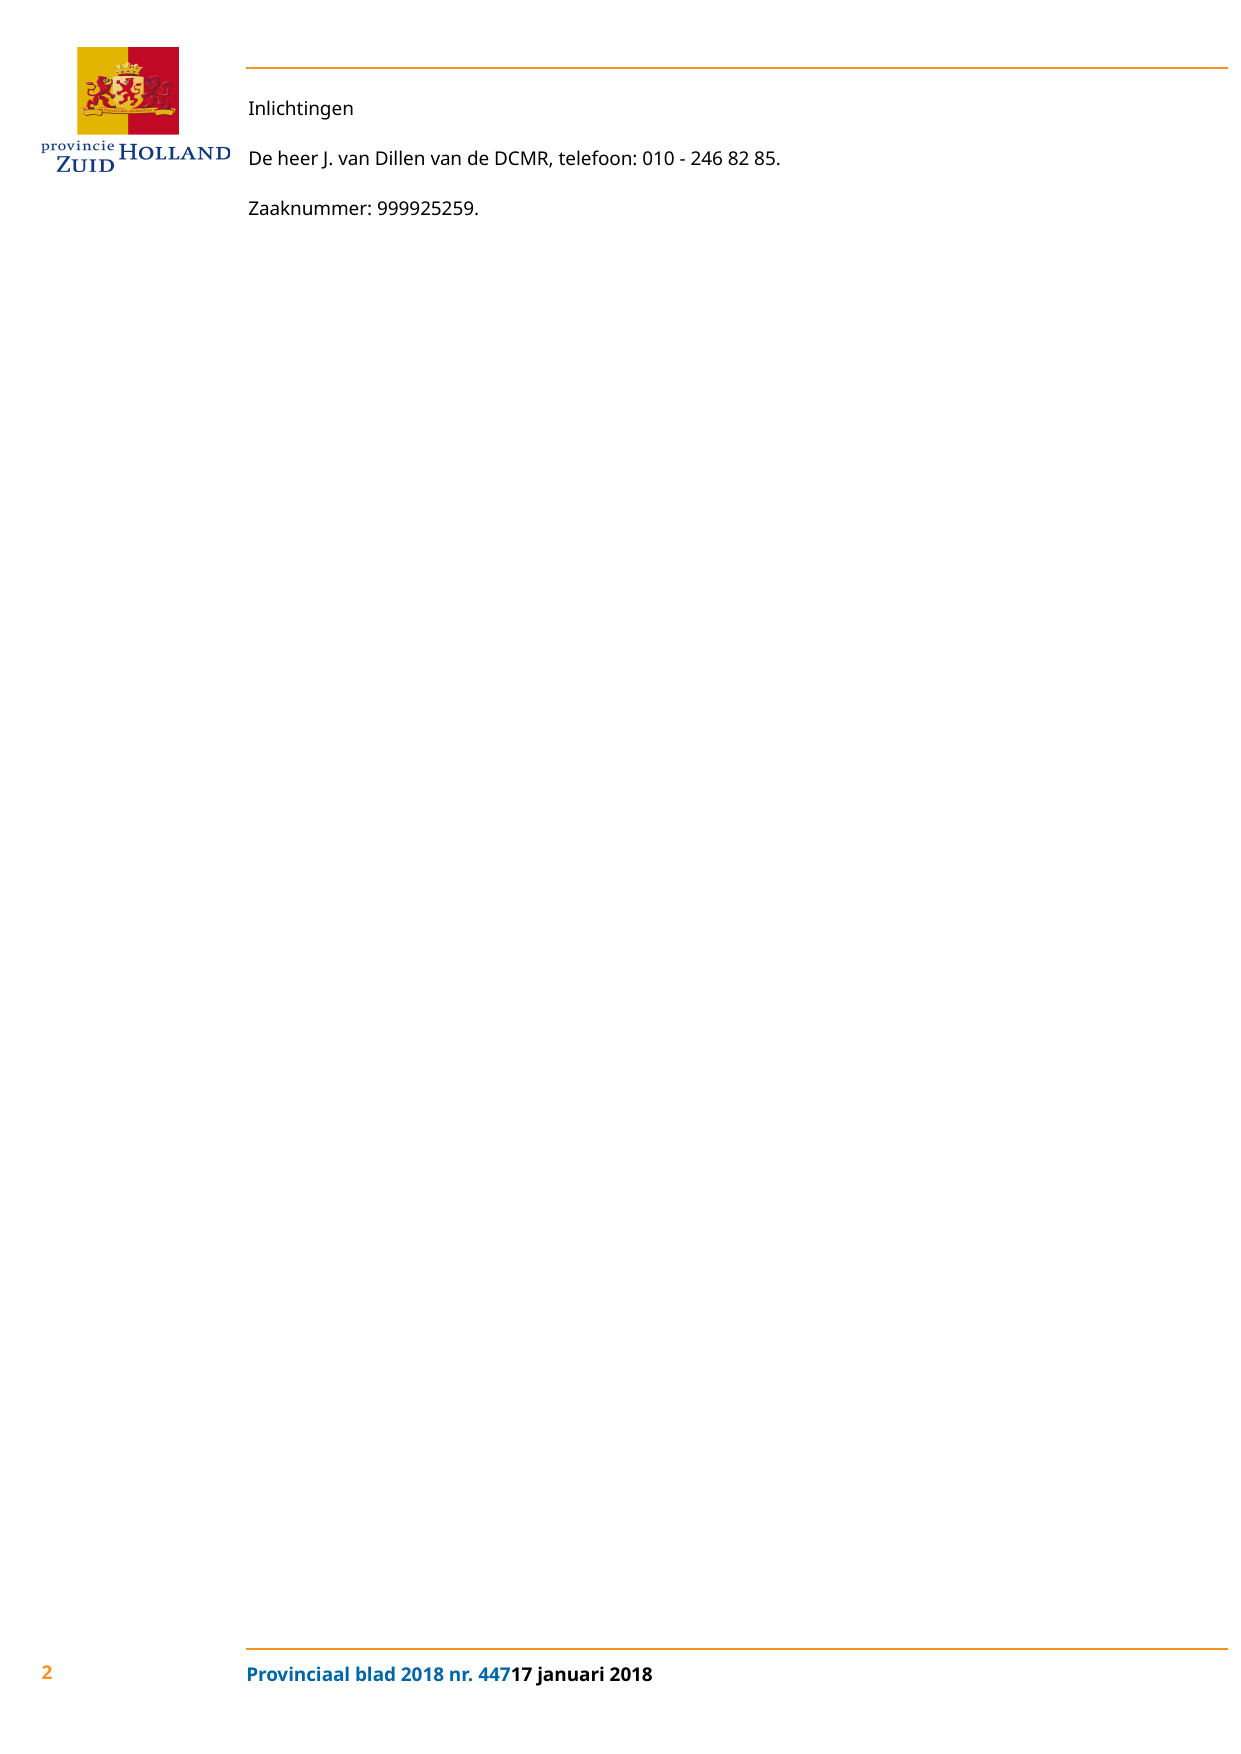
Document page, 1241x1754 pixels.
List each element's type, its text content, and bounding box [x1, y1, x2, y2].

text Inlichtingen [248, 95, 1152, 121]
picture [41, 47, 231, 172]
text Zaaknummer: 999925259. [248, 196, 1152, 221]
text De heer J. van Dillen van de DCMR, telefoon: 010 - 246 82 85. [248, 145, 1152, 171]
